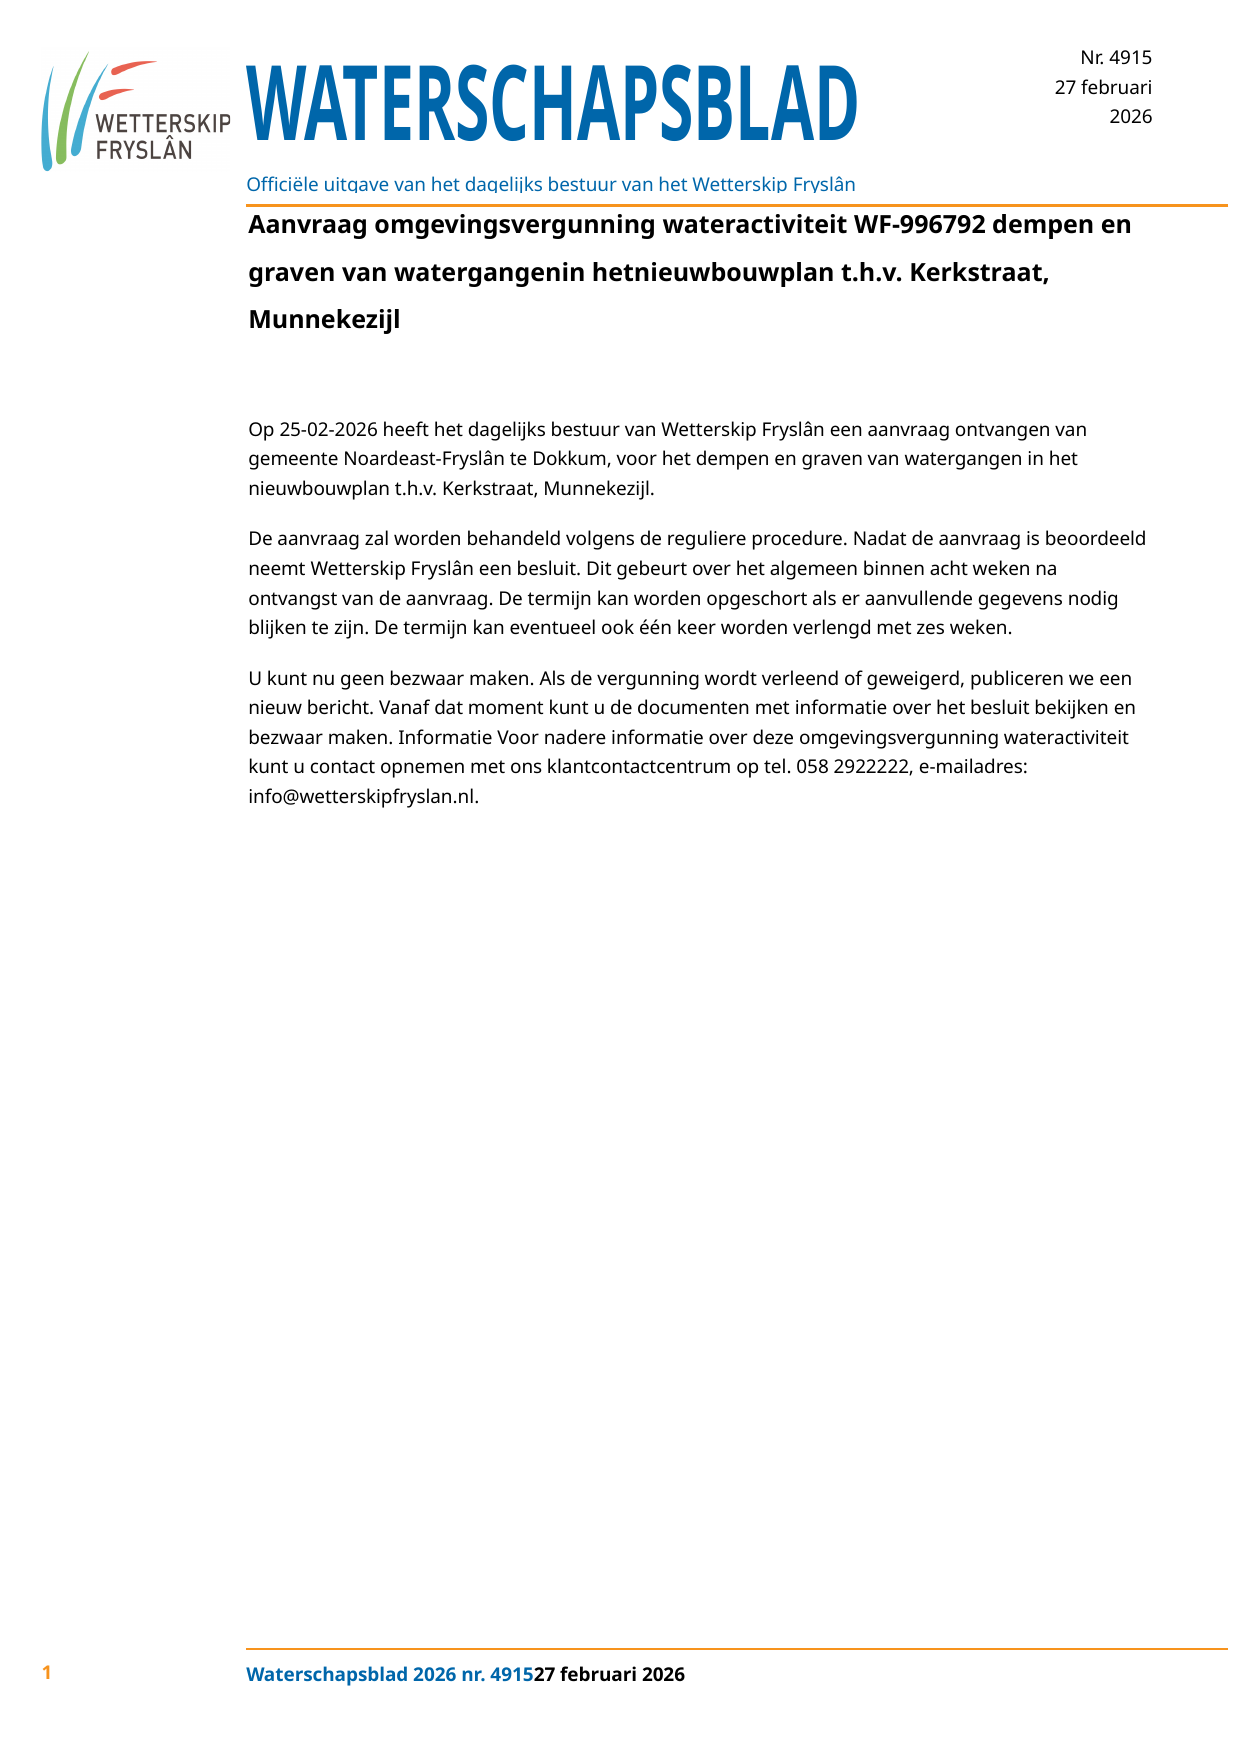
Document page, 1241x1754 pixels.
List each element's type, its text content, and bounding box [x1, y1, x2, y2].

text Op 25-02-2026 heeft het dagelijks bestuur van Wetterskip Fryslân een aanvraag ontvangen van gemeente Noardeast-Fryslân te Dokkum, voor het dempen en graven van watergangen in het nieuwbouwplan t.h.v. Kerkstraat, Munnekezijl. [248, 416, 1152, 501]
text U kunt nu geen bezwaar maken. Als de vergunning wordt verleend of geweigerd, publiceren we een nieuw bericht. Vanaf dat moment kunt u de documenten met informatie over het besluit bekijken en bezwaar maken. Informatie Voor nadere informatie over deze omgevingsvergunning wateractiviteit kunt u contact opnemen met ons klantcontactcentrum op tel. 058 2922222, e-mailadres: info@wetterskipfryslan.nl. [248, 665, 1152, 809]
text De aanvraag zal worden behandeld volgens de reguliere procedure. Nadat de aanvraag is beoordeeld neemt Wetterskip Fryslân een besluit. Dit gebeurt over het algemeen binnen acht weken na ontvangst van de aanvraag. De termijn kan worden opgeschort als er aanvullende gegevens nodig blijken te zijn. De termijn kan eventueel ook één keer worden verlengd met zes weken. [248, 526, 1152, 640]
text Aanvraag omgevingsvergunning wateractiviteit WF-996792 dempen en graven van watergangenin hetnieuwbouwplan t.h.v. Kerkstraat, Munnekezijl [248, 207, 1152, 336]
picture [41, 47, 231, 172]
